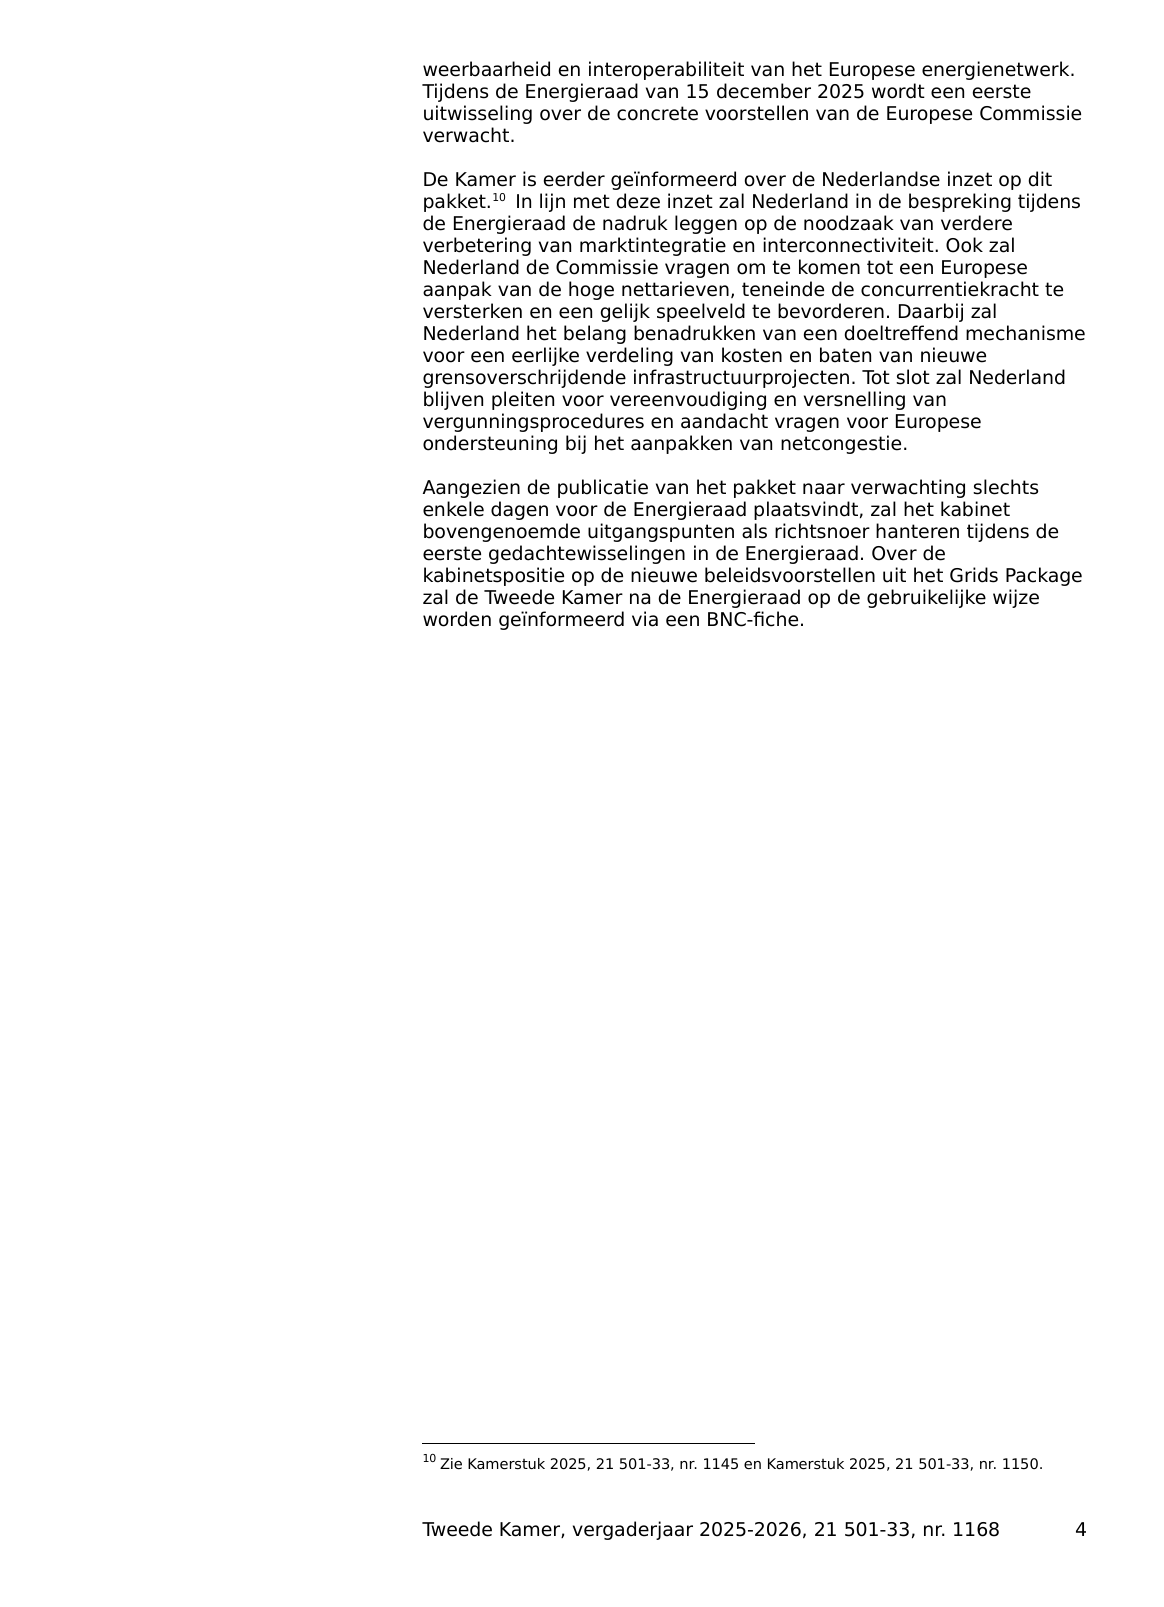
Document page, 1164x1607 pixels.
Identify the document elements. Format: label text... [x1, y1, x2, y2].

text Aangezien de publicatie van het pakket naar verwachting slechts enkele dagen voor de Energieraad plaatsvindt, zal het kabinet bovengenoemde uitgangspunten als richtsnoer hanteren tijdens de eerste gedachtewisselingen in de Energieraad. Over de kabinetspositie op de nieuwe beleidsvoorstellen uit het Grids Package zal de Tweede Kamer na de Energieraad op de gebruikelijke wijze worden geïnformeerd via een BNC-fiche. [422, 477, 1087, 631]
text weerbaarheid en interoperabiliteit van het Europese energienetwerk. Tijdens de Energieraad van 15 december 2025 wordt een eerste uitwisseling over de concrete voorstellen van de Europese Commissie verwacht. [422, 59, 1087, 147]
text Zie Kamerstuk 2025, 21 501-33, nr. 1145 en Kamerstuk 2025, 21 501-33, nr. 1150. [422, 1452, 1087, 1474]
text De Kamer is eerder geïnformeerd over de Nederlandse inzet op dit pakket. In lijn met deze inzet zal Nederland in de bespreking tijdens de Energieraad de nadruk leggen op de noodzaak van verdere verbetering van marktintegratie en interconnectiviteit. Ook zal Nederland de Commissie vragen om te komen tot een Europese aanpak van de hoge nettarieven, teneinde de concurrentiekracht te versterken en een gelijk speelveld te bevorderen. Daarbij zal Nederland het belang benadrukken van een doeltreffend mechanisme voor een eerlijke verdeling van kosten en baten van nieuwe grensoverschrijdende infrastructuurprojecten. Tot slot zal Nederland blijven pleiten voor vereenvoudiging en versnelling van vergunningsprocedures en aandacht vragen voor Europese ondersteuning bij het aanpakken van netcongestie. [422, 169, 1087, 455]
